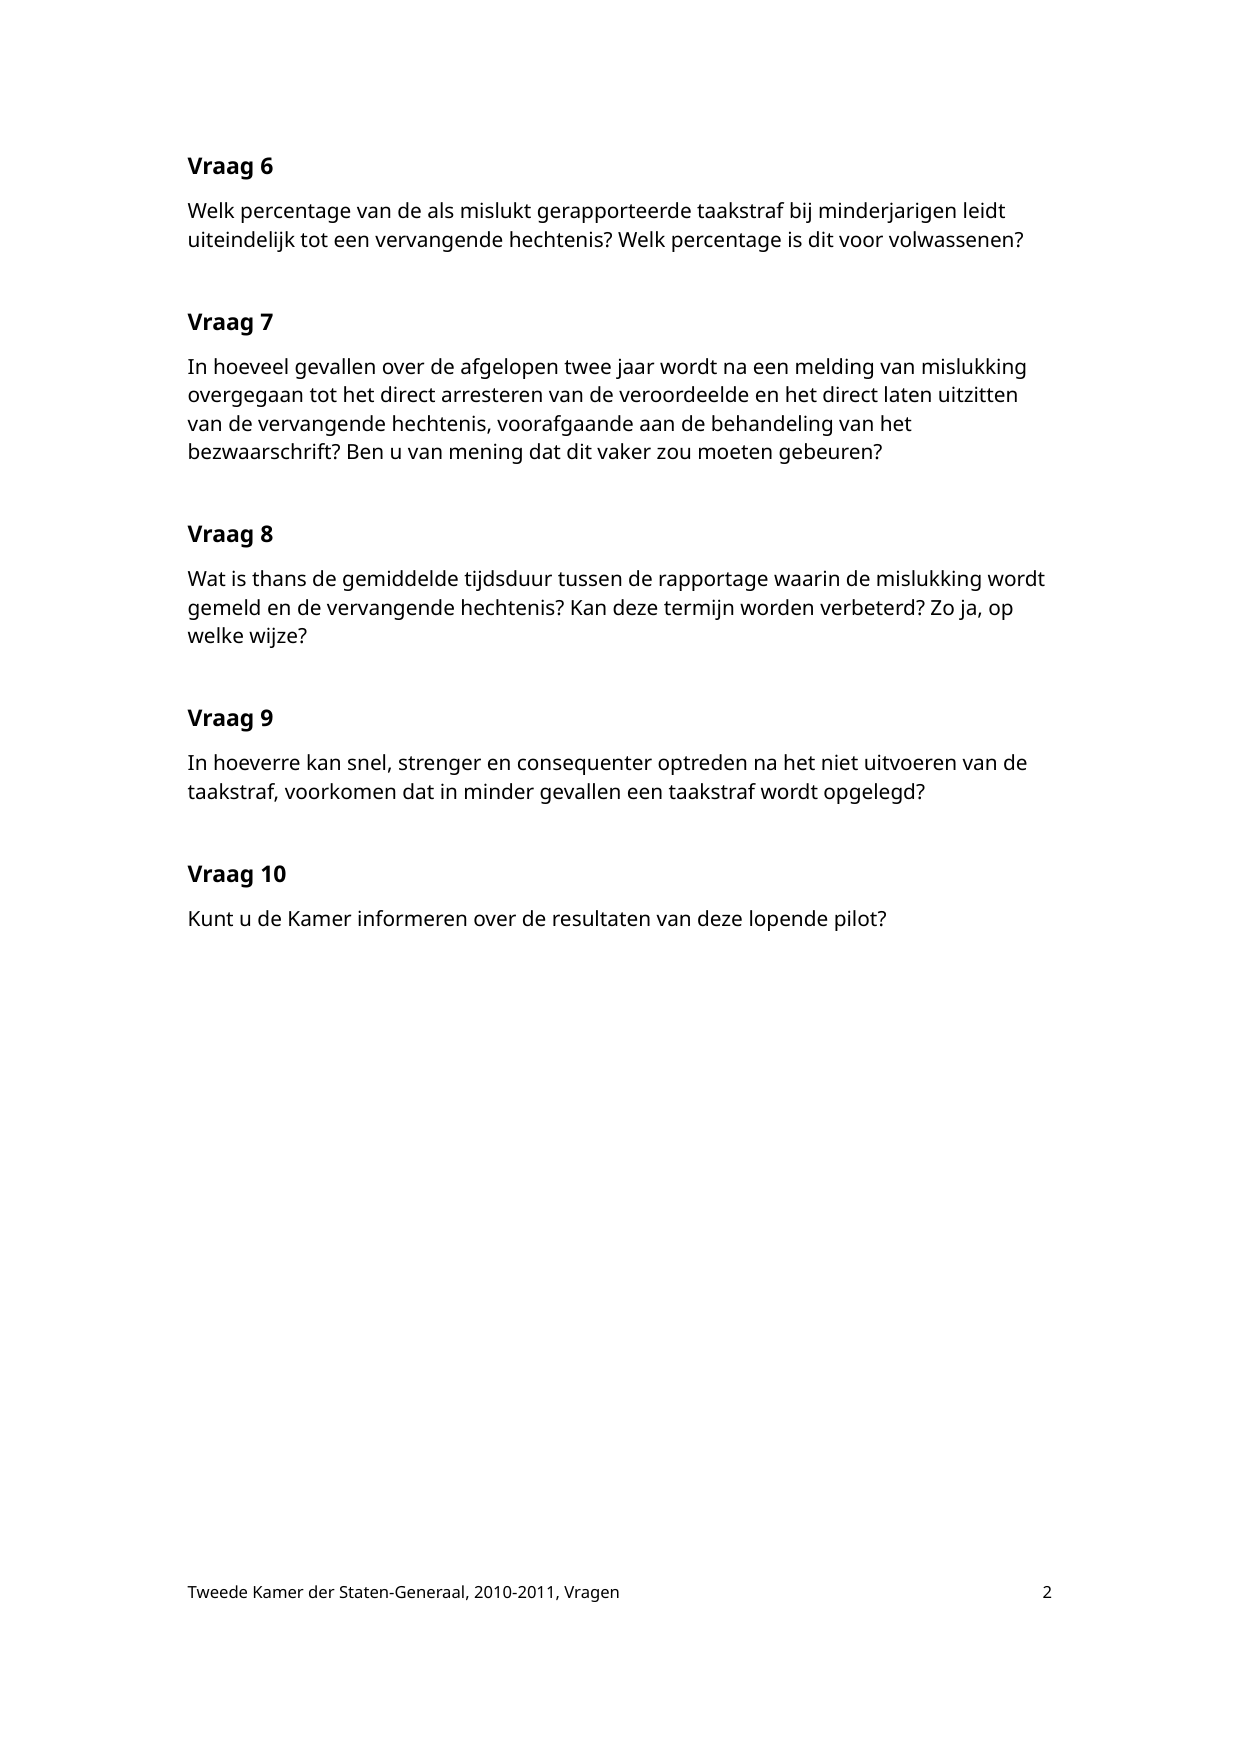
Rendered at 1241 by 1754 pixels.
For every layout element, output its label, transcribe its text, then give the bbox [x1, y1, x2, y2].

subtitle Vraag 7 [187, 306, 1053, 337]
text In hoeverre kan snel, strenger en consequenter optreden na het niet uitvoeren van de taakstraf, voorkomen dat in minder gevallen een taakstraf wordt opgelegd? [187, 748, 1053, 805]
subtitle Vraag 9 [187, 702, 1053, 733]
text Welk percentage van de als mislukt gerapporteerde taakstraf bij minderjarigen leidt uiteindelijk tot een vervangende hechtenis? Welk percentage is dit voor volwassenen? [187, 196, 1053, 253]
subtitle Vraag 10 [187, 858, 1053, 889]
text Kunt u de Kamer informeren over de resultaten van deze lopende pilot? [187, 904, 1053, 932]
subtitle Vraag 8 [187, 518, 1053, 549]
text In hoeveel gevallen over de afgelopen twee jaar wordt na een melding van mislukking overgegaan tot het direct arresteren van de veroordeelde en het direct laten uitzitten van de vervangende hechtenis, voorafgaande aan de behandeling van het bezwaarschrift? Ben u van mening dat dit vaker zou moeten gebeuren? [187, 352, 1053, 466]
subtitle Vraag 6 [187, 150, 1053, 181]
text Wat is thans de gemiddelde tijdsduur tussen de rapportage waarin de mislukking wordt gemeld en de vervangende hechtenis? Kan deze termijn worden verbeterd? Zo ja, op welke wijze? [187, 564, 1053, 650]
